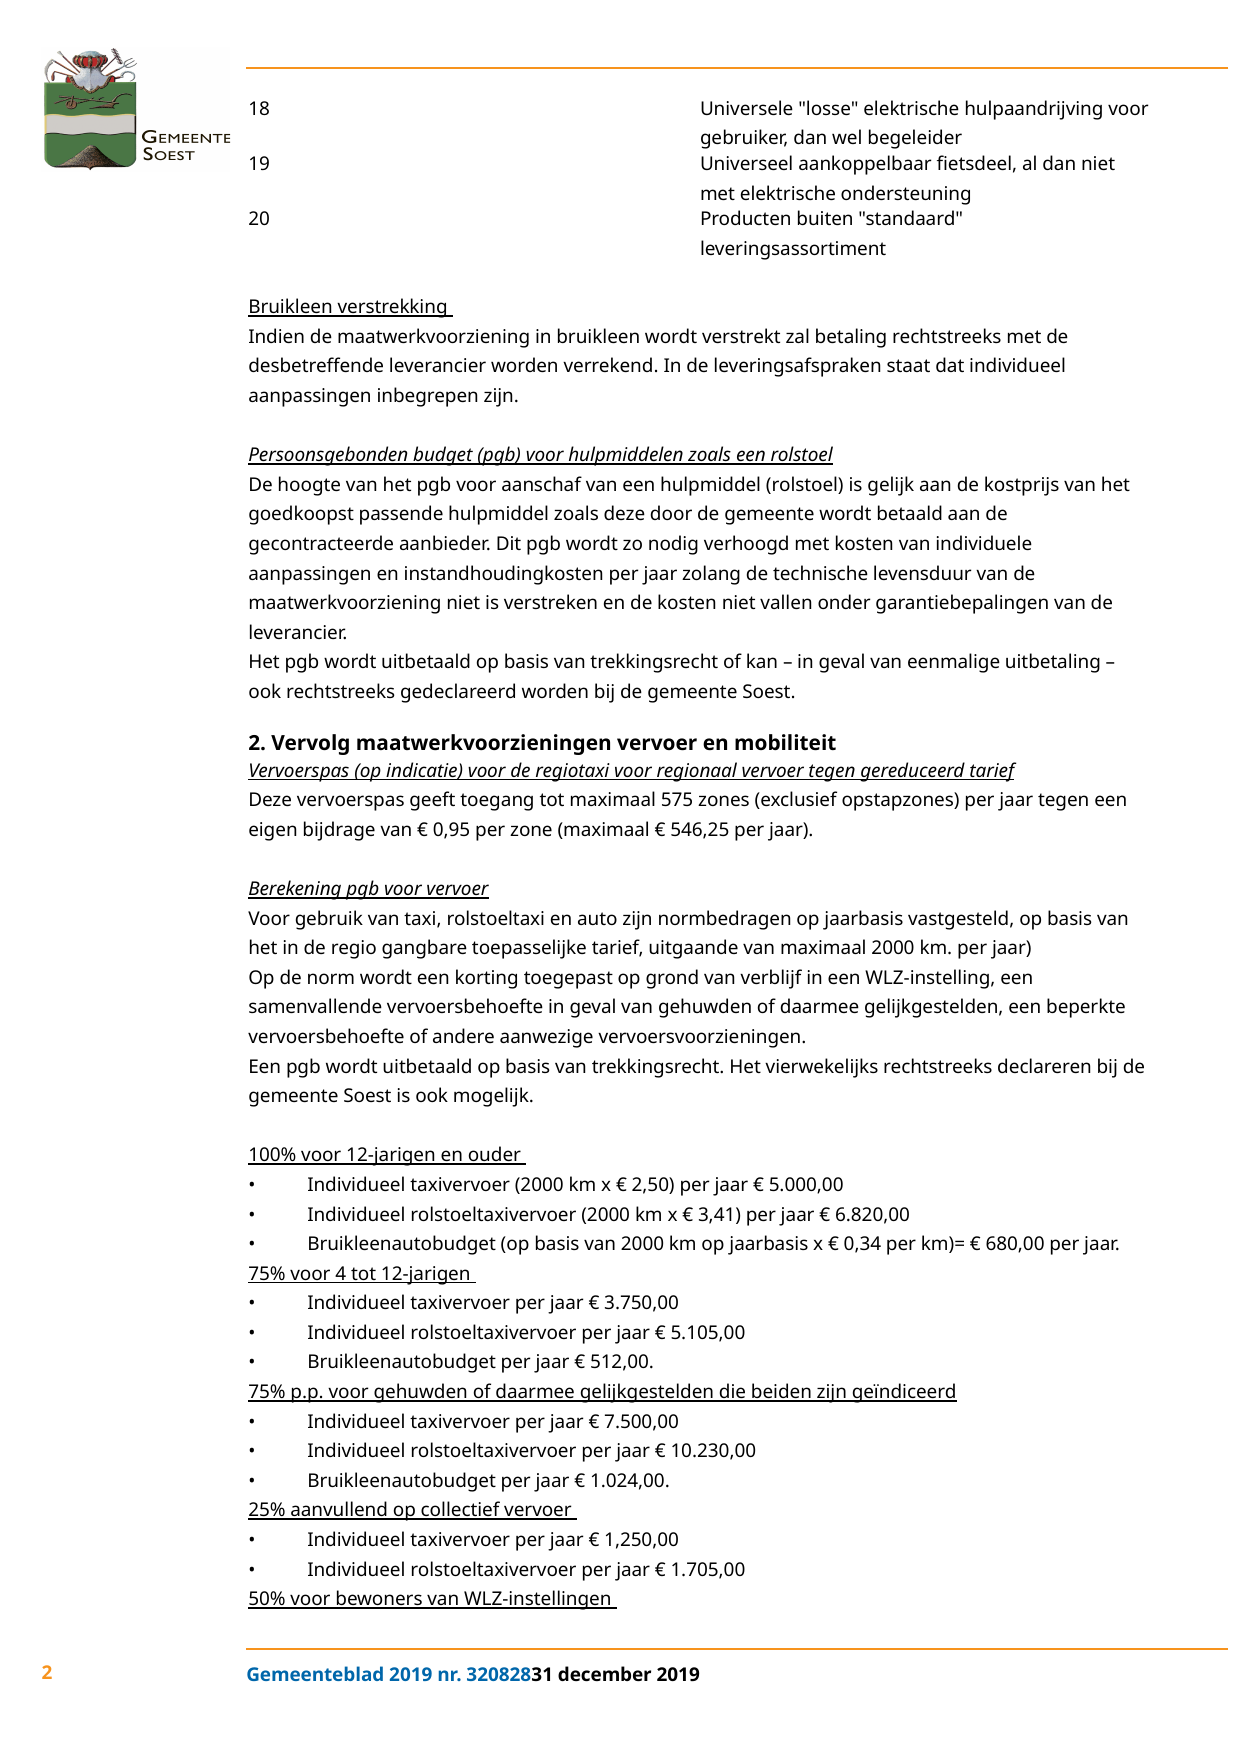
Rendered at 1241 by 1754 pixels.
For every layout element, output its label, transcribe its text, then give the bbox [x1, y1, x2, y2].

text Bruikleen verstrekking [248, 293, 1152, 319]
text Persoonsgebonden budget (pgb) voor hulpmiddelen zoals een rolstoel [248, 441, 1152, 467]
text 25% aanvullend op collectief vervoer [248, 1497, 1152, 1522]
text 75% p.p. voor gehuwden of daarmee gelijkgestelden die beiden zijn geïndiceerd [248, 1378, 1152, 1404]
text 75% voor 4 tot 12-jarigen [248, 1260, 1152, 1286]
text Een pgb wordt uitbetaald op basis van trekkingsrecht. Het vierwekelijks rechtstreeks declareren bij de gemeente Soest is ook mogelijk. [248, 1053, 1152, 1108]
text 50% voor bewoners van WLZ-instellingen [248, 1585, 1152, 1611]
text Indien de maatwerkvoorziening in bruikleen wordt verstrekt zal betaling rechtstreeks met de desbetreffende leverancier worden verrekend. In de leveringsafspraken staat dat individueel aanpassingen inbegrepen zijn. [248, 323, 1152, 408]
list Individueel taxivervoer per jaar € 7.500,00 [248, 1408, 1152, 1433]
list Individueel rolstoeltaxivervoer per jaar € 10.230,00 [248, 1437, 1152, 1463]
table_cell Universele "losse" elektrische hulpaandrijving voor gebruiker, dan wel begeleider [700, 95, 1152, 150]
list Individueel rolstoeltaxivervoer (2000 km x € 3,41) per jaar € 6.820,00 [248, 1201, 1152, 1226]
text 100% voor 12-jarigen en ouder [248, 1142, 1152, 1167]
list Bruikleenautobudget per jaar € 512,00. [248, 1349, 1152, 1374]
table_cell 18 [248, 95, 700, 150]
picture [41, 47, 231, 172]
table_cell 20 [248, 205, 700, 261]
text Het pgb wordt uitbetaald op basis van trekkingsrecht of kan – in geval van eenmalige uitbetaling – ook rechtstreeks gedeclareerd worden bij de gemeente Soest. [248, 648, 1152, 704]
list Individueel rolstoeltaxivervoer per jaar € 1.705,00 [248, 1556, 1152, 1581]
text Voor gebruik van taxi, rolstoeltaxi en auto zijn normbedragen op jaarbasis vastgesteld, op basis van het in de regio gangbare toepasselijke tarief, uitgaande van maximaal 2000 km. per jaar) [248, 905, 1152, 960]
table_cell Universeel aankoppelbaar fietsdeel, al dan niet met elektrische ondersteuning [700, 150, 1152, 205]
text Op de norm wordt een korting toegepast op grond van verblijf in een WLZ-instelling, een samenvallende vervoersbehoefte in geval van gehuwden of daarmee gelijkgestelden, een beperkte vervoersbehoefte of andere aanwezige vervoersvoorzieningen. [248, 964, 1152, 1049]
list Individueel taxivervoer (2000 km x € 2,50) per jaar € 5.000,00 [248, 1171, 1152, 1197]
list Individueel taxivervoer per jaar € 1,250,00 [248, 1526, 1152, 1552]
text 2. Vervolg maatwerkvoorzieningen vervoer en mobiliteit [248, 728, 1152, 757]
list Bruikleenautobudget per jaar € 1.024,00. [248, 1467, 1152, 1493]
text De hoogte van het pgb voor aanschaf van een hulpmiddel (rolstoel) is gelijk aan de kostprijs van het goedkoopst passende hulpmiddel zoals deze door de gemeente wordt betaald aan de gecontracteerde aanbieder. Dit pgb wordt zo nodig verhoogd met kosten van individuele aanpassingen en instandhoudingkosten per jaar zolang de technische levensduur van de maatwerkvoorziening niet is verstreken en de kosten niet vallen onder garantiebepalingen van de leverancier. [248, 471, 1152, 645]
list Bruikleenautobudget (op basis van 2000 km op jaarbasis x € 0,34 per km)= € 680,00 per jaar. [248, 1230, 1152, 1256]
text Vervoerspas (op indicatie) voor de regiotaxi voor regionaal vervoer tegen gereduceerd tarief [248, 757, 1152, 783]
text Deze vervoerspas geeft toegang tot maximaal 575 zones (exclusief opstapzones) per jaar tegen een eigen bijdrage van € 0,95 per zone (maximaal € 546,25 per jaar). [248, 787, 1152, 842]
table_cell 19 [248, 150, 700, 205]
list Individueel taxivervoer per jaar € 3.750,00 [248, 1289, 1152, 1315]
list Individueel rolstoeltaxivervoer per jaar € 5.105,00 [248, 1319, 1152, 1345]
table_cell Producten buiten "standaard" leveringsassortiment [700, 205, 1152, 261]
text Berekening pgb voor vervoer [248, 875, 1152, 901]
